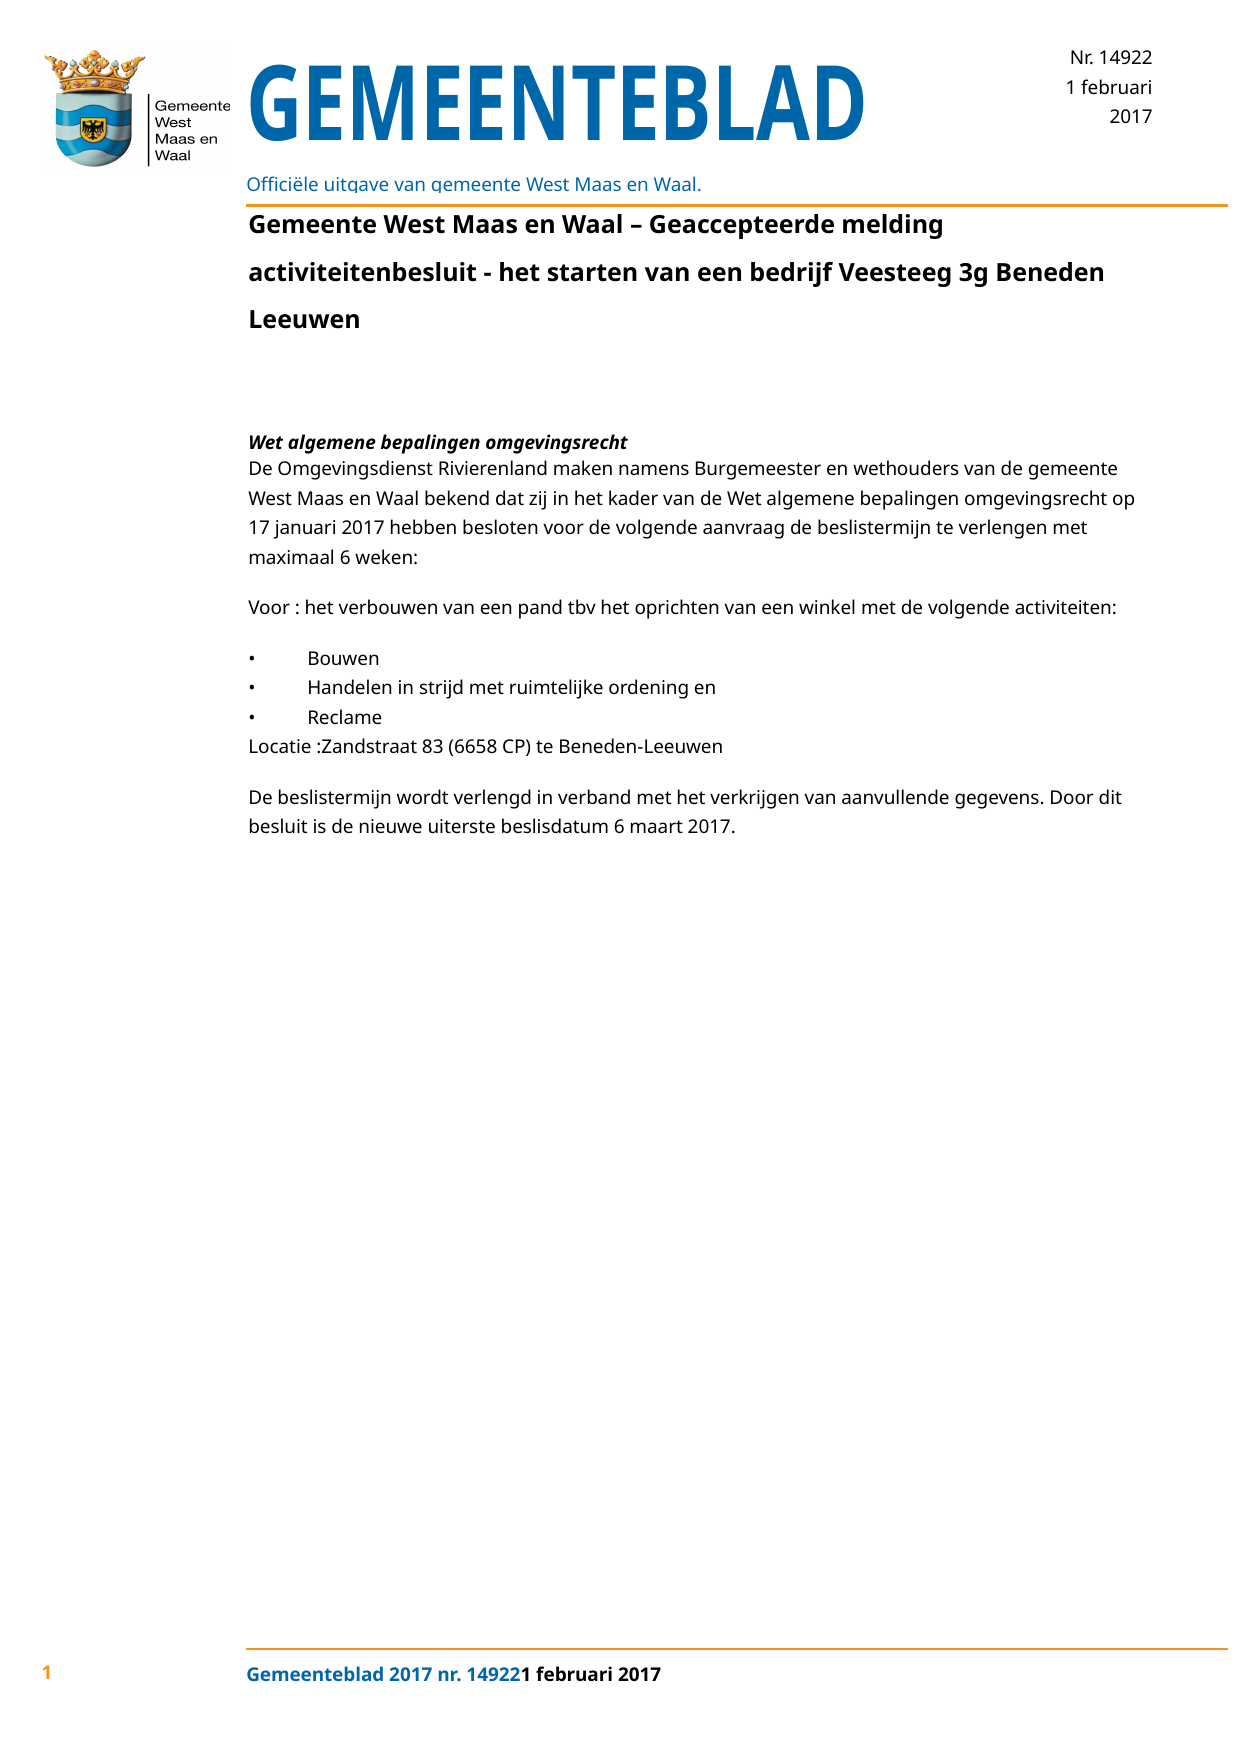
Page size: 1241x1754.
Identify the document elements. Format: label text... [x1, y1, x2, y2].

text De beslistermijn wordt verlengd in verband met het verkrijgen van aanvullende gegevens. Door dit besluit is de nieuwe uiterste beslisdatum 6 maart 2017. [248, 784, 1152, 839]
list Bouwen [248, 645, 1152, 671]
text Wet algemene bepalingen omgevingsrecht [248, 429, 1152, 455]
text De Omgevingsdienst Rivierenland maken namens Burgemeester en wethouders van de gemeente West Maas en Waal bekend dat zij in het kader van de Wet algemene bepalingen omgevingsrecht op 17 januari 2017 hebben besloten voor de volgende aanvraag de beslistermijn te verlengen met maximaal 6 weken: [248, 455, 1152, 570]
text Voor : het verbouwen van een pand tbv het oprichten van een winkel met de volgende activiteiten: [248, 594, 1152, 620]
list Handelen in strijd met ruimtelijke ordening en [248, 674, 1152, 700]
list Reclame [248, 704, 1152, 730]
picture [41, 47, 231, 172]
text Locatie :Zandstraat 83 (6658 CP) te Beneden-Leeuwen [248, 733, 1152, 759]
text Gemeente West Maas en Waal – Geaccepteerde melding activiteitenbesluit - het starten van een bedrijf Veesteeg 3g Beneden Leeuwen [248, 207, 1152, 336]
